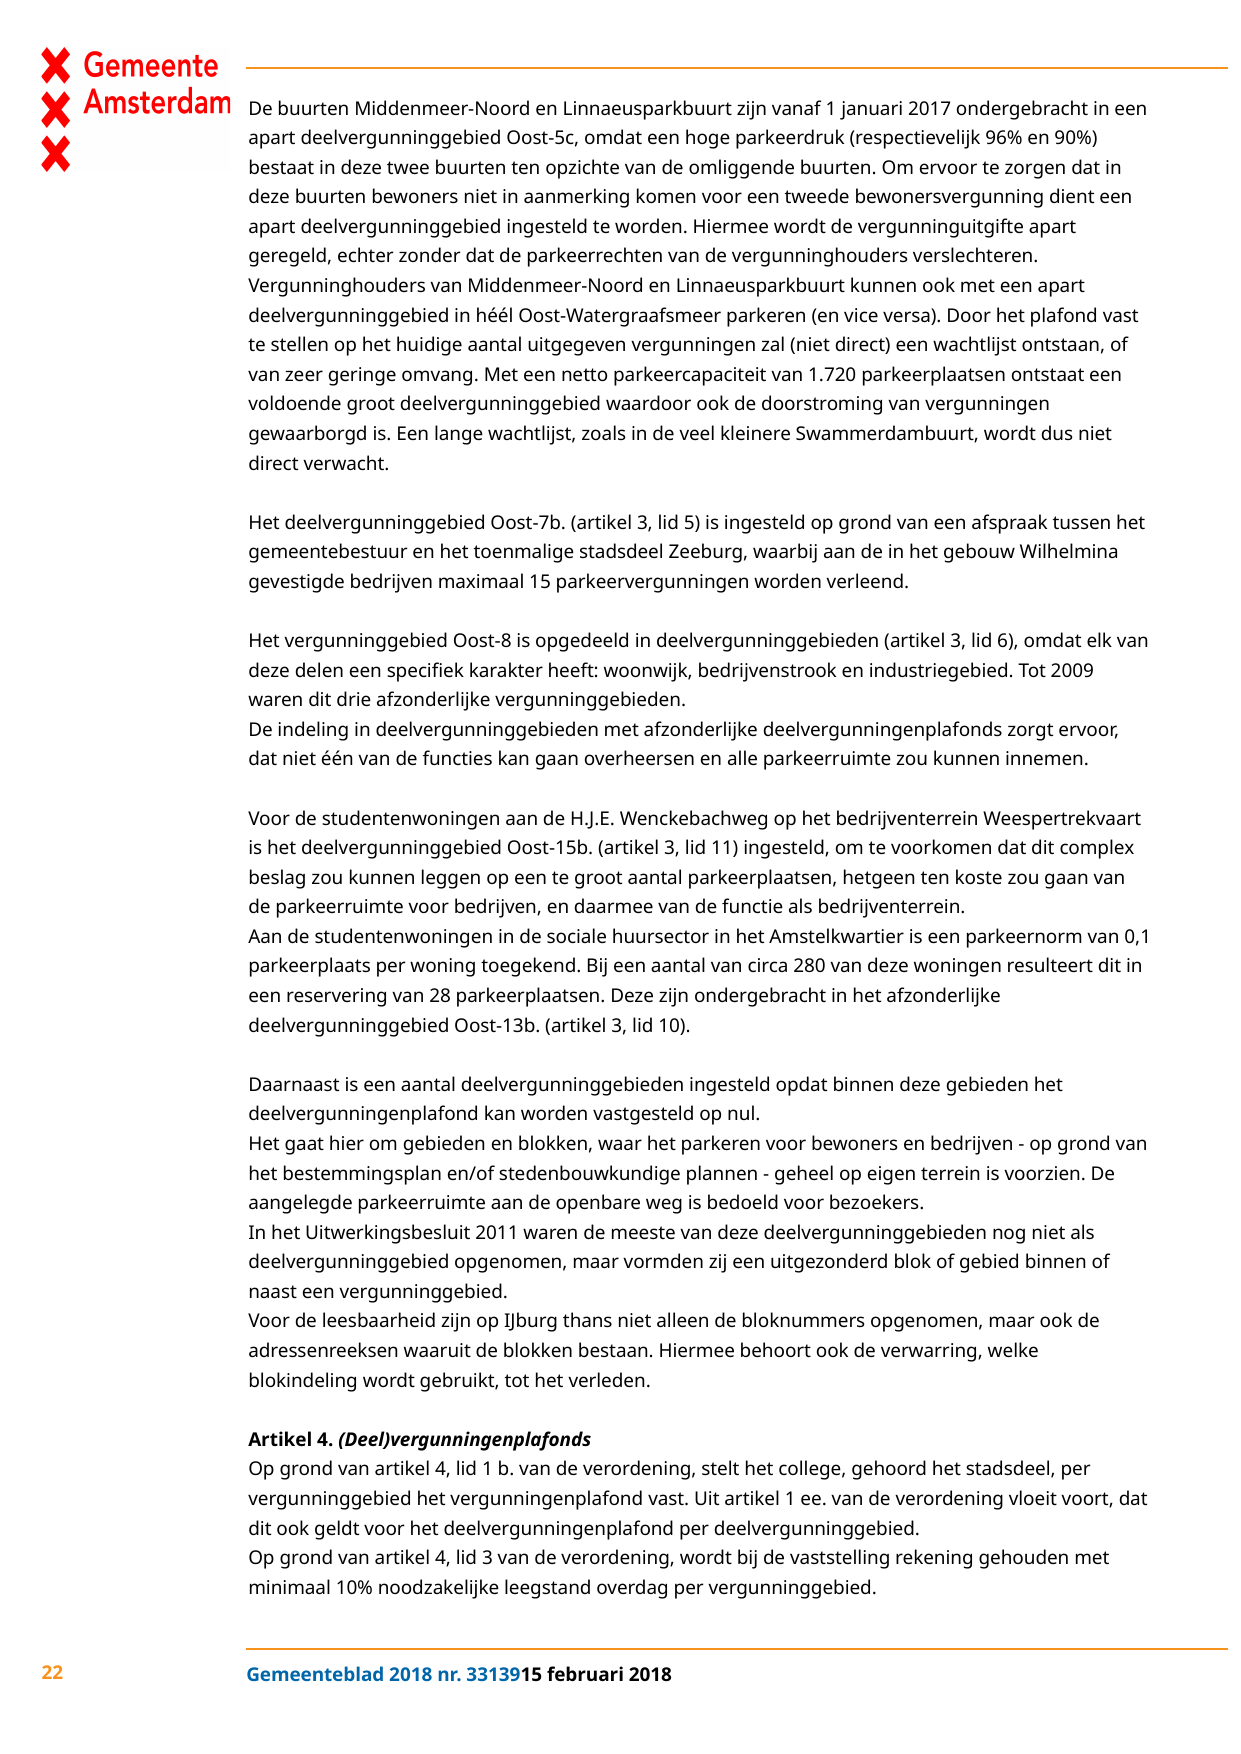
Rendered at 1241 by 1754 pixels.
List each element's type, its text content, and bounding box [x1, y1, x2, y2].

text Daarnaast is een aantal deelvergunninggebieden ingesteld opdat binnen deze gebieden het deelvergunningenplafond kan worden vastgesteld op nul. [248, 1071, 1152, 1126]
text Voor de leesbaarheid zijn op IJburg thans niet alleen de bloknummers opgenomen, maar ook de adressenreeksen waaruit de blokken bestaan. Hiermee behoort ook de verwarring, welke blokindeling wordt gebruikt, tot het verleden. [248, 1308, 1152, 1393]
text Op grond van artikel 4, lid 1 b. van de verordening, stelt het college, gehoord het stadsdeel, per vergunninggebied het vergunningenplafond vast. Uit artikel 1 ee. van de verordening vloeit voort, dat dit ook geldt voor het deelvergunningenplafond per deelvergunninggebied. [248, 1456, 1152, 1541]
text De buurten Middenmeer-Noord en Linnaeusparkbuurt zijn vanaf 1 januari 2017 ondergebracht in een apart deelvergunninggebied Oost-5c, omdat een hoge parkeerdruk (respectievelijk 96% en 90%) bestaat in deze twee buurten ten opzichte van de omliggende buurten. Om ervoor te zorgen dat in deze buurten bewoners niet in aanmerking komen voor een tweede bewonersvergunning dient een apart deelvergunninggebied ingesteld te worden. Hiermee wordt de vergunninguitgifte apart geregeld, echter zonder dat de parkeerrechten van de vergunninghouders verslechteren. [248, 95, 1152, 268]
picture [41, 47, 231, 172]
text Voor de studentenwoningen aan de H.J.E. Wenckebachweg op het bedrijventerrein Weespertrekvaart is het deelvergunninggebied Oost-15b. (artikel 3, lid 11) ingesteld, om te voorkomen dat dit complex beslag zou kunnen leggen op een te groot aantal parkeerplaatsen, hetgeen ten koste zou gaan van de parkeerruimte voor bedrijven, en daarmee van de functie als bedrijventerrein. [248, 805, 1152, 919]
text Het deelvergunninggebied Oost-7b. (artikel 3, lid 5) is ingesteld op grond van een afspraak tussen het gemeentebestuur en het toenmalige stadsdeel Zeeburg, waarbij aan de in het gebouw Wilhelmina gevestigde bedrijven maximaal 15 parkeervergunningen worden verleend. [248, 509, 1152, 594]
text Op grond van artikel 4, lid 3 van de verordening, wordt bij de vaststelling rekening gehouden met minimaal 10% noodzakelijke leegstand overdag per vergunninggebied. [248, 1544, 1152, 1600]
text Aan de studentenwoningen in de sociale huursector in het Amstelkwartier is een parkeernorm van 0,1 parkeerplaats per woning toegekend. Bij een aantal van circa 280 van deze woningen resulteert dit in een reservering van 28 parkeerplaatsen. Deze zijn ondergebracht in het afzonderlijke deelvergunninggebied Oost-13b. (artikel 3, lid 10). [248, 923, 1152, 1038]
text In het Uitwerkingsbesluit 2011 waren de meeste van deze deelvergunninggebieden nog niet als deelvergunninggebied opgenomen, maar vormden zij een uitgezonderd blok of gebied binnen of naast een vergunninggebied. [248, 1219, 1152, 1304]
text Het vergunninggebied Oost-8 is opgedeeld in deelvergunninggebieden (artikel 3, lid 6), omdat elk van deze delen een specifiek karakter heeft: woonwijk, bedrijvenstrook en industriegebied. Tot 2009 waren dit drie afzonderlijke vergunninggebieden. [248, 627, 1152, 712]
text Het gaat hier om gebieden en blokken, waar het parkeren voor bewoners en bedrijven - op grond van het bestemmingsplan en/of stedenbouwkundige plannen - geheel op eigen terrein is voorzien. De aangelegde parkeerruimte aan de openbare weg is bedoeld voor bezoekers. [248, 1130, 1152, 1215]
text Vergunninghouders van Middenmeer-Noord en Linnaeusparkbuurt kunnen ook met een apart deelvergunninggebied in héél Oost-Watergraafsmeer parkeren (en vice versa). Door het plafond vast te stellen op het huidige aantal uitgegeven vergunningen zal (niet direct) een wachtlijst ontstaan, of van zeer geringe omvang. Met een netto parkeercapaciteit van 1.720 parkeerplaatsen ontstaat een voldoende groot deelvergunninggebied waardoor ook de doorstroming van vergunningen gewaarborgd is. Een lange wachtlijst, zoals in de veel kleinere Swammerdambuurt, wordt dus niet direct verwacht. [248, 272, 1152, 476]
text Artikel 4. (Deel)vergunningenplafonds [248, 1426, 1152, 1452]
text De indeling in deelvergunninggebieden met afzonderlijke deelvergunningenplafonds zorgt ervoor, dat niet één van de functies kan gaan overheersen en alle parkeerruimte zou kunnen innemen. [248, 716, 1152, 771]
